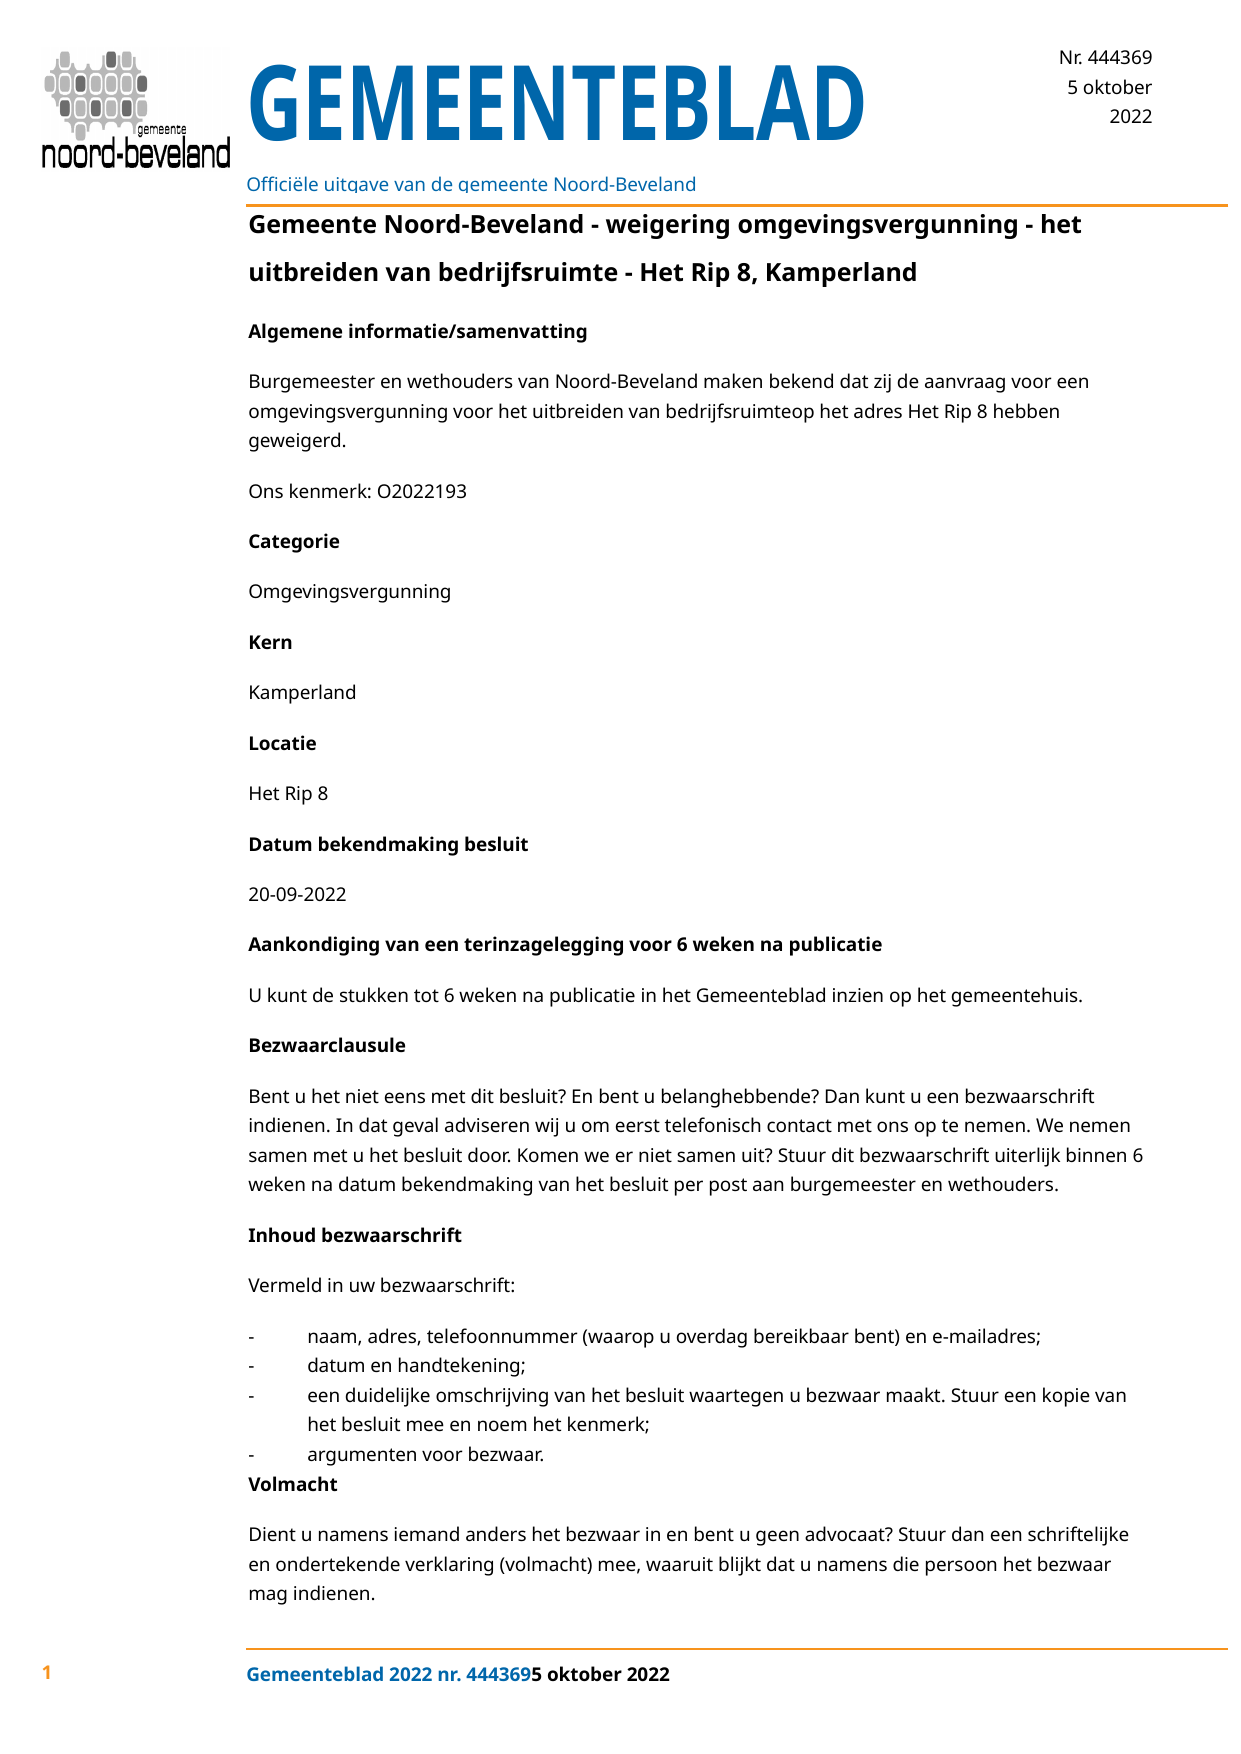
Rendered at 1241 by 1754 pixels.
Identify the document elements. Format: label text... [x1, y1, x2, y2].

list een duidelijke omschrijving van het besluit waartegen u bezwaar maakt. Stuur een kopie van het besluit mee en noem het kenmerk; [248, 1382, 1152, 1437]
text Omgevingsvergunning [248, 579, 1152, 604]
text U kunt de stukken tot 6 weken na publicatie in het Gemeenteblad inzien op het gemeentehuis. [248, 982, 1152, 1008]
text Kamperland [248, 679, 1152, 705]
text Het Rip 8 [248, 780, 1152, 806]
text Datum bekendmaking besluit [248, 831, 1152, 857]
text Gemeente Noord-Beveland - weigering omgevingsvergunning - het uitbreiden van bedrijfsruimte - Het Rip 8, Kamperland [248, 207, 1152, 288]
text Kern [248, 629, 1152, 655]
text Bezwaarclausule [248, 1032, 1152, 1058]
text Volmacht [248, 1471, 1152, 1497]
list naam, adres, telefoonnummer (waarop u overdag bereikbaar bent) en e-mailadres; [248, 1323, 1152, 1349]
text Aankondiging van een terinzagelegging voor 6 weken na publicatie [248, 932, 1152, 957]
text 20-09-2022 [248, 881, 1152, 907]
text Dient u namens iemand anders het bezwaar in en bent u geen advocaat? Stuur dan een schriftelijke en ondertekende verklaring (volmacht) mee, waaruit blijkt dat u namens die persoon het bezwaar mag indienen. [248, 1521, 1152, 1606]
text Ons kenmerk: O2022193 [248, 478, 1152, 504]
text Categorie [248, 528, 1152, 554]
text Vermeld in uw bezwaarschrift: [248, 1272, 1152, 1298]
text Algemene informatie/samenvatting [248, 318, 1152, 344]
list argumenten voor bezwaar. [248, 1441, 1152, 1467]
text Inhoud bezwaarschrift [248, 1222, 1152, 1248]
text Burgemeester en wethouders van Noord-Beveland maken bekend dat zij de aanvraag voor een omgevingsvergunning voor het uitbreiden van bedrijfsruimteop het adres Het Rip 8 hebben geweigerd. [248, 368, 1152, 453]
text Bent u het niet eens met dit besluit? En bent u belanghebbende? Dan kunt u een bezwaarschrift indienen. In dat geval adviseren wij u om eerst telefonisch contact met ons op te nemen. We nemen samen met u het besluit door. Komen we er niet samen uit? Stuur dit bezwaarschrift uiterlijk binnen 6 weken na datum bekendmaking van het besluit per post aan burgemeester en wethouders. [248, 1083, 1152, 1197]
picture [41, 47, 231, 172]
list datum en handtekening; [248, 1352, 1152, 1378]
text Locatie [248, 730, 1152, 756]
